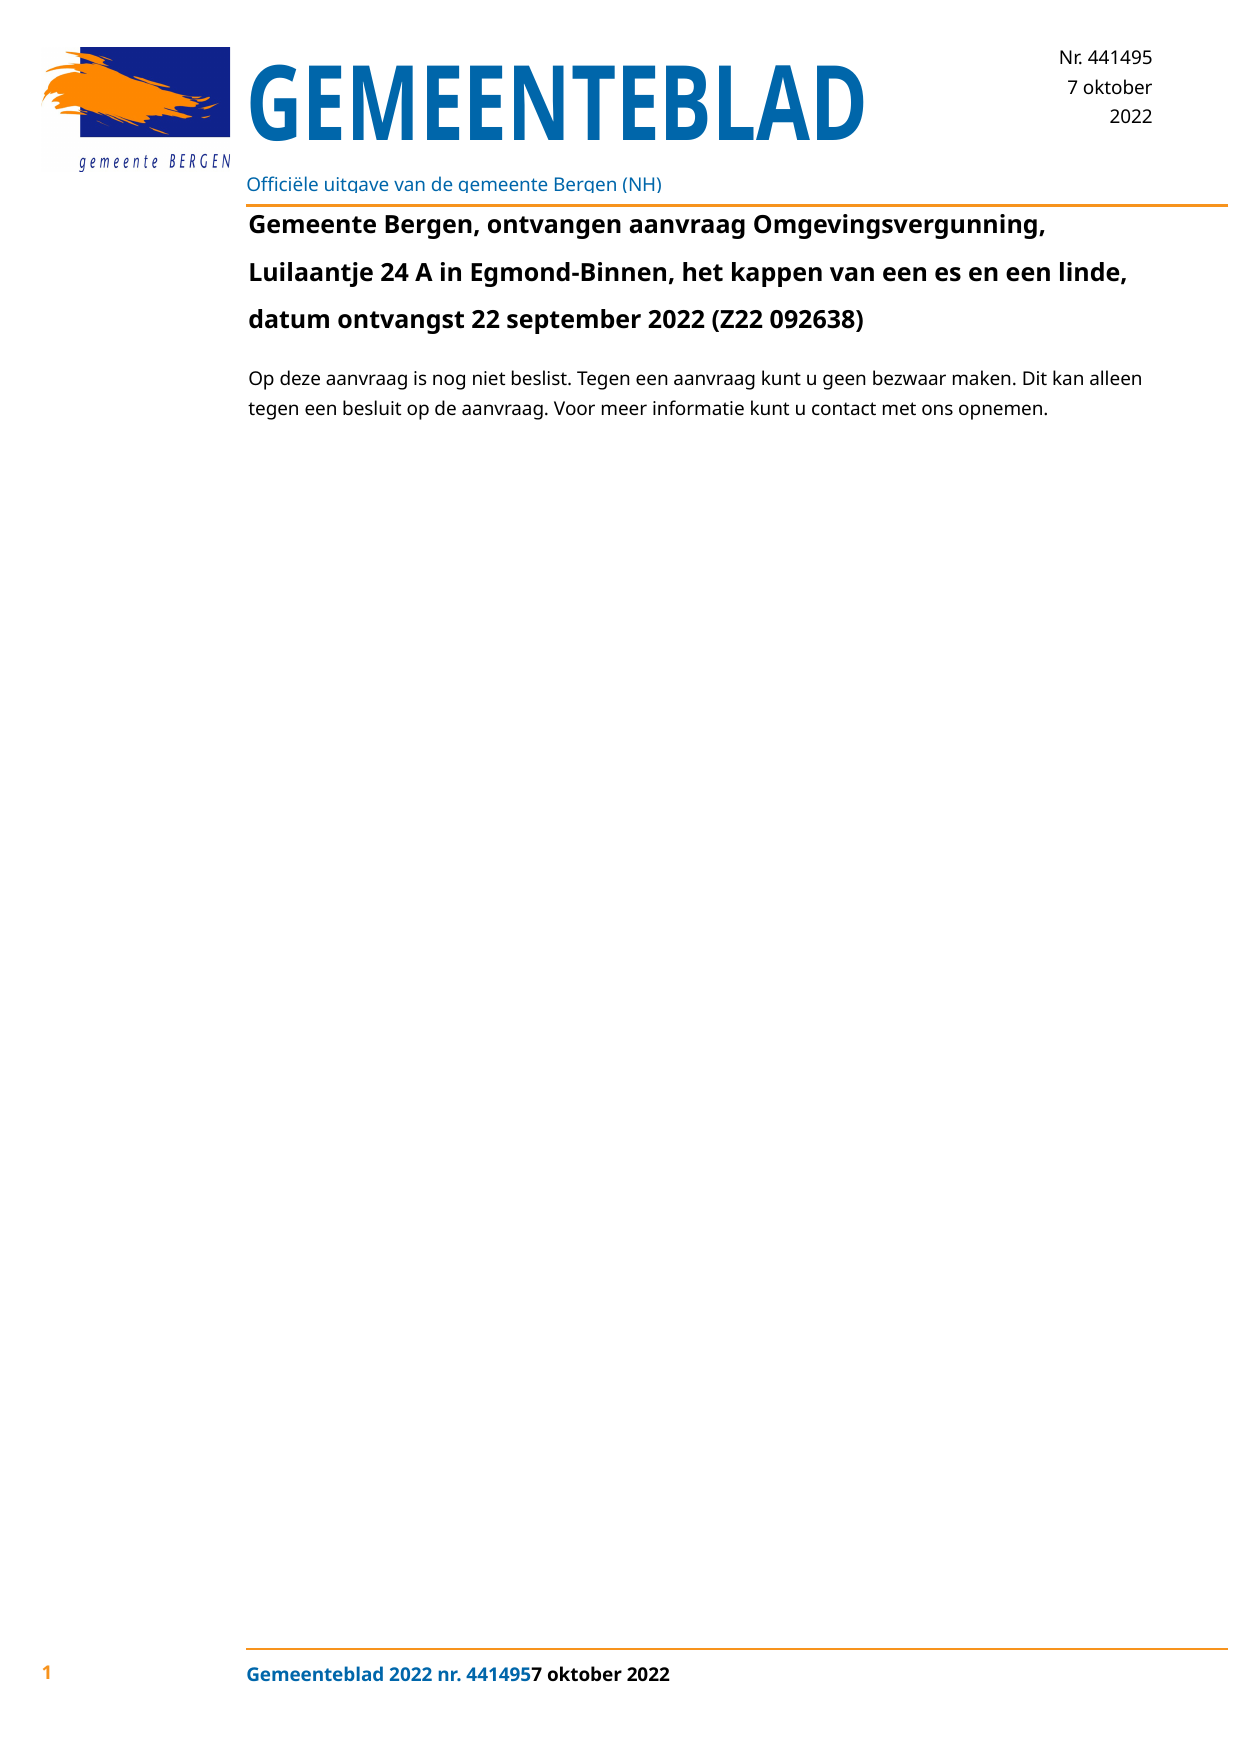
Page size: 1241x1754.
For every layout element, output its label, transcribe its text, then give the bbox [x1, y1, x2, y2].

picture [41, 47, 231, 172]
text Op deze aanvraag is nog niet beslist. Tegen een aanvraag kunt u geen bezwaar maken. Dit kan alleen tegen een besluit op de aanvraag. Voor meer informatie kunt u contact met ons opnemen. [248, 366, 1152, 421]
text Gemeente Bergen, ontvangen aanvraag Omgevingsvergunning, Luilaantje 24 A in Egmond-Binnen, het kappen van een es en een linde, datum ontvangst 22 september 2022 (Z22 092638) [248, 207, 1152, 336]
